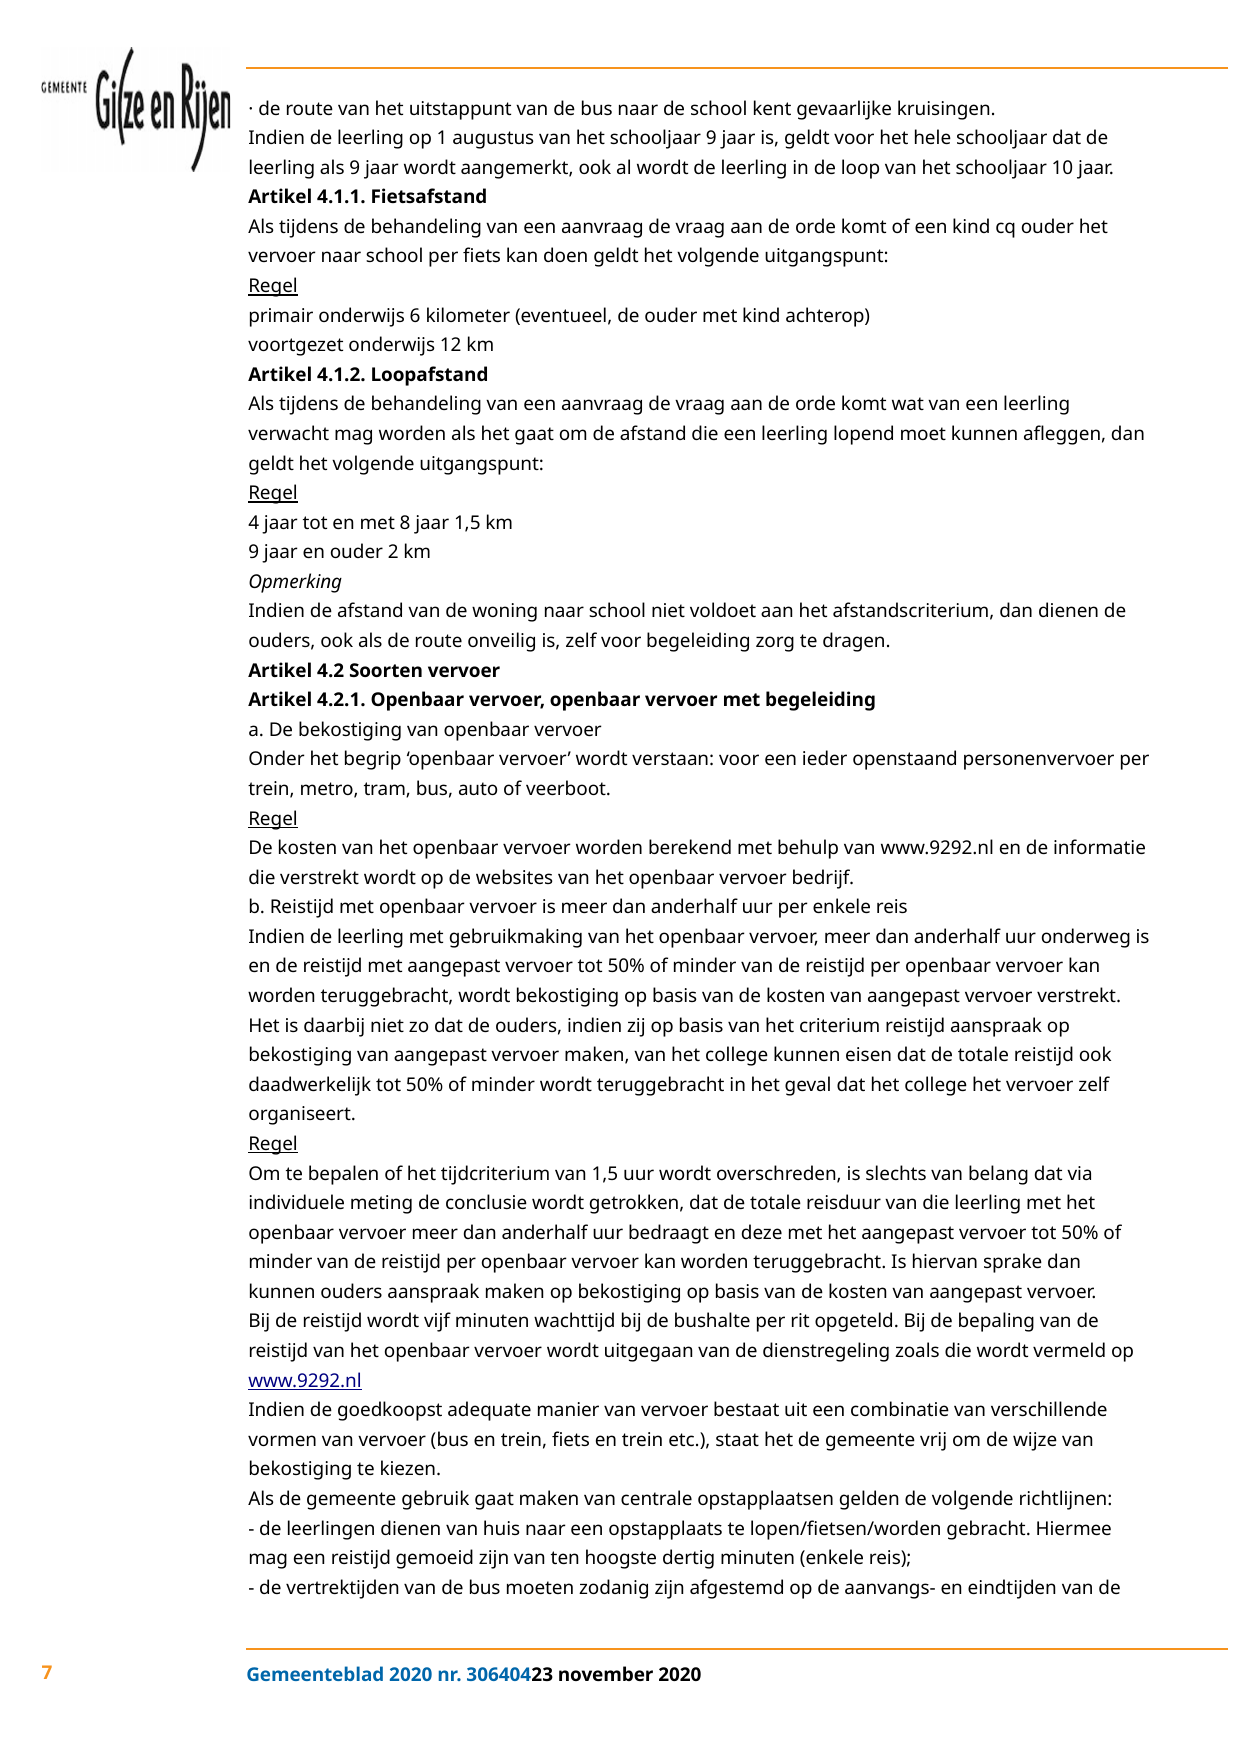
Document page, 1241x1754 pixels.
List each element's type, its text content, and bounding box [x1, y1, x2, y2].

text - de vertrektijden van de bus moeten zodanig zijn afgestemd op de aanvangs- en eindtijden van de [248, 1574, 1152, 1600]
text · de route van het uitstappunt van de bus naar de school kent gevaarlijke kruisingen. [248, 95, 1152, 121]
text Indien de afstand van de woning naar school niet voldoet aan het afstandscriterium, dan dienen de ouders, ook als de route onveilig is, zelf voor begeleiding zorg te dragen. [248, 598, 1152, 653]
text Als tijdens de behandeling van een aanvraag de vraag aan de orde komt wat van een leerling verwacht mag worden als het gaat om de afstand die een leerling lopend moet kunnen afleggen, dan geldt het volgende uitgangspunt: [248, 391, 1152, 476]
text Regel [248, 272, 1152, 298]
text Als de gemeente gebruik gaat maken van centrale opstapplaatsen gelden de volgende richtlijnen: [248, 1485, 1152, 1511]
text Artikel 4.1.2. Loopafstand [248, 361, 1152, 387]
text Indien de leerling op 1 augustus van het schooljaar 9 jaar is, geldt voor het hele schooljaar dat de leerling als 9 jaar wordt aangemerkt, ook al wordt de leerling in de loop van het schooljaar 10 jaar. [248, 124, 1152, 180]
text - de leerlingen dienen van huis naar een opstapplaats te lopen/fietsen/worden gebracht. Hiermee mag een reistijd gemoeid zijn van ten hoogste dertig minuten (enkele reis); [248, 1515, 1152, 1570]
text a. De bekostiging van openbaar vervoer [248, 716, 1152, 742]
text Regel [248, 805, 1152, 831]
text Indien de leerling met gebruikmaking van het openbaar vervoer, meer dan anderhalf uur onderweg is en de reistijd met aangepast vervoer tot 50% of minder van de reistijd per openbaar vervoer kan worden teruggebracht, wordt bekostiging op basis van de kosten van aangepast vervoer verstrekt. [248, 923, 1152, 1008]
text De kosten van het openbaar vervoer worden berekend met behulp van www.9292.nl en de informatie die verstrekt wordt op de websites van het openbaar vervoer bedrijf. [248, 834, 1152, 890]
text Indien de goedkoopst adequate manier van vervoer bestaat uit een combinatie van verschillende vormen van vervoer (bus en trein, fiets en trein etc.), staat het de gemeente vrij om de wijze van bekostiging te kiezen. [248, 1396, 1152, 1481]
text primair onderwijs 6 kilometer (eventueel, de ouder met kind achterop) [248, 302, 1152, 328]
text Regel [248, 1130, 1152, 1156]
text Onder het begrip ‘openbaar vervoer’ wordt verstaan: voor een ieder openstaand personenvervoer per trein, metro, tram, bus, auto of veerboot. [248, 746, 1152, 801]
text 9 jaar en ouder 2 km [248, 538, 1152, 564]
text Regel [248, 479, 1152, 505]
text Opmerking [248, 568, 1152, 594]
text Artikel 4.2.1. Openbaar vervoer, openbaar vervoer met begeleiding [248, 686, 1152, 712]
text voortgezet onderwijs 12 km [248, 331, 1152, 357]
text Als tijdens de behandeling van een aanvraag de vraag aan de orde komt of een kind cq ouder het vervoer naar school per fiets kan doen geldt het volgende uitgangspunt: [248, 213, 1152, 268]
text 4 jaar tot en met 8 jaar 1,5 km [248, 509, 1152, 535]
text b. Reistijd met openbaar vervoer is meer dan anderhalf uur per enkele reis [248, 893, 1152, 919]
text Artikel 4.1.1. Fietsafstand [248, 183, 1152, 209]
text Bij de reistijd wordt vijf minuten wachttijd bij de bushalte per rit opgeteld. Bij de bepaling van de reistijd van het openbaar vervoer wordt uitgegaan van de dienstregeling zoals die wordt vermeld op www.9292.nl [248, 1308, 1152, 1393]
text Artikel 4.2 Soorten vervoer [248, 657, 1152, 683]
text Het is daarbij niet zo dat de ouders, indien zij op basis van het criterium reistijd aanspraak op bekostiging van aangepast vervoer maken, van het college kunnen eisen dat de totale reistijd ook daadwerkelijk tot 50% of minder wordt teruggebracht in het geval dat het college het vervoer zelf organiseert. [248, 1012, 1152, 1126]
picture [41, 47, 231, 172]
text Om te bepalen of het tijdcriterium van 1,5 uur wordt overschreden, is slechts van belang dat via individuele meting de conclusie wordt getrokken, dat de totale reisduur van die leerling met het openbaar vervoer meer dan anderhalf uur bedraagt en deze met het aangepast vervoer tot 50% of minder van de reistijd per openbaar vervoer kan worden teruggebracht. Is hiervan sprake dan kunnen ouders aanspraak maken op bekostiging op basis van de kosten van aangepast vervoer. [248, 1160, 1152, 1304]
